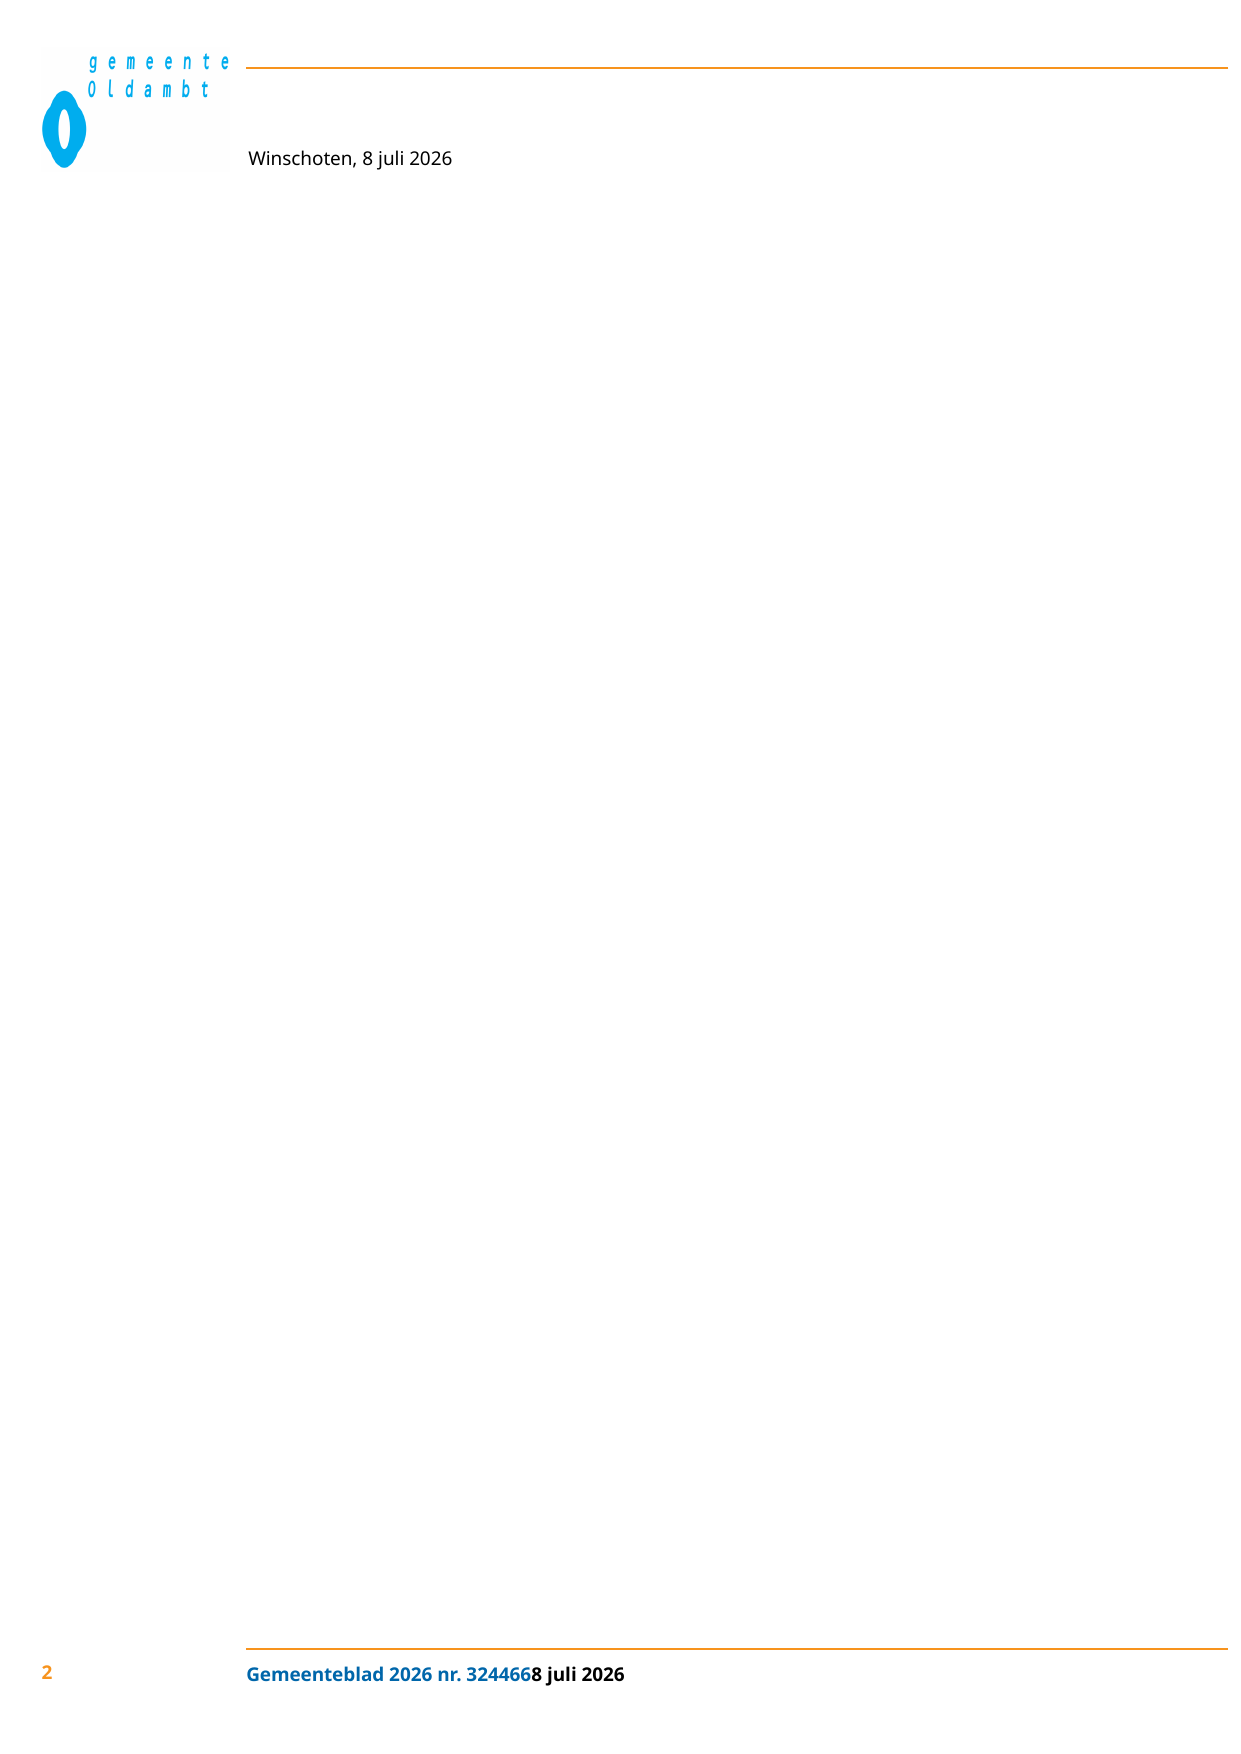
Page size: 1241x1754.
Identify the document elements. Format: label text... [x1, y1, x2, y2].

text Winschoten, 8 juli 2026 [248, 145, 1152, 171]
picture [41, 47, 231, 172]
